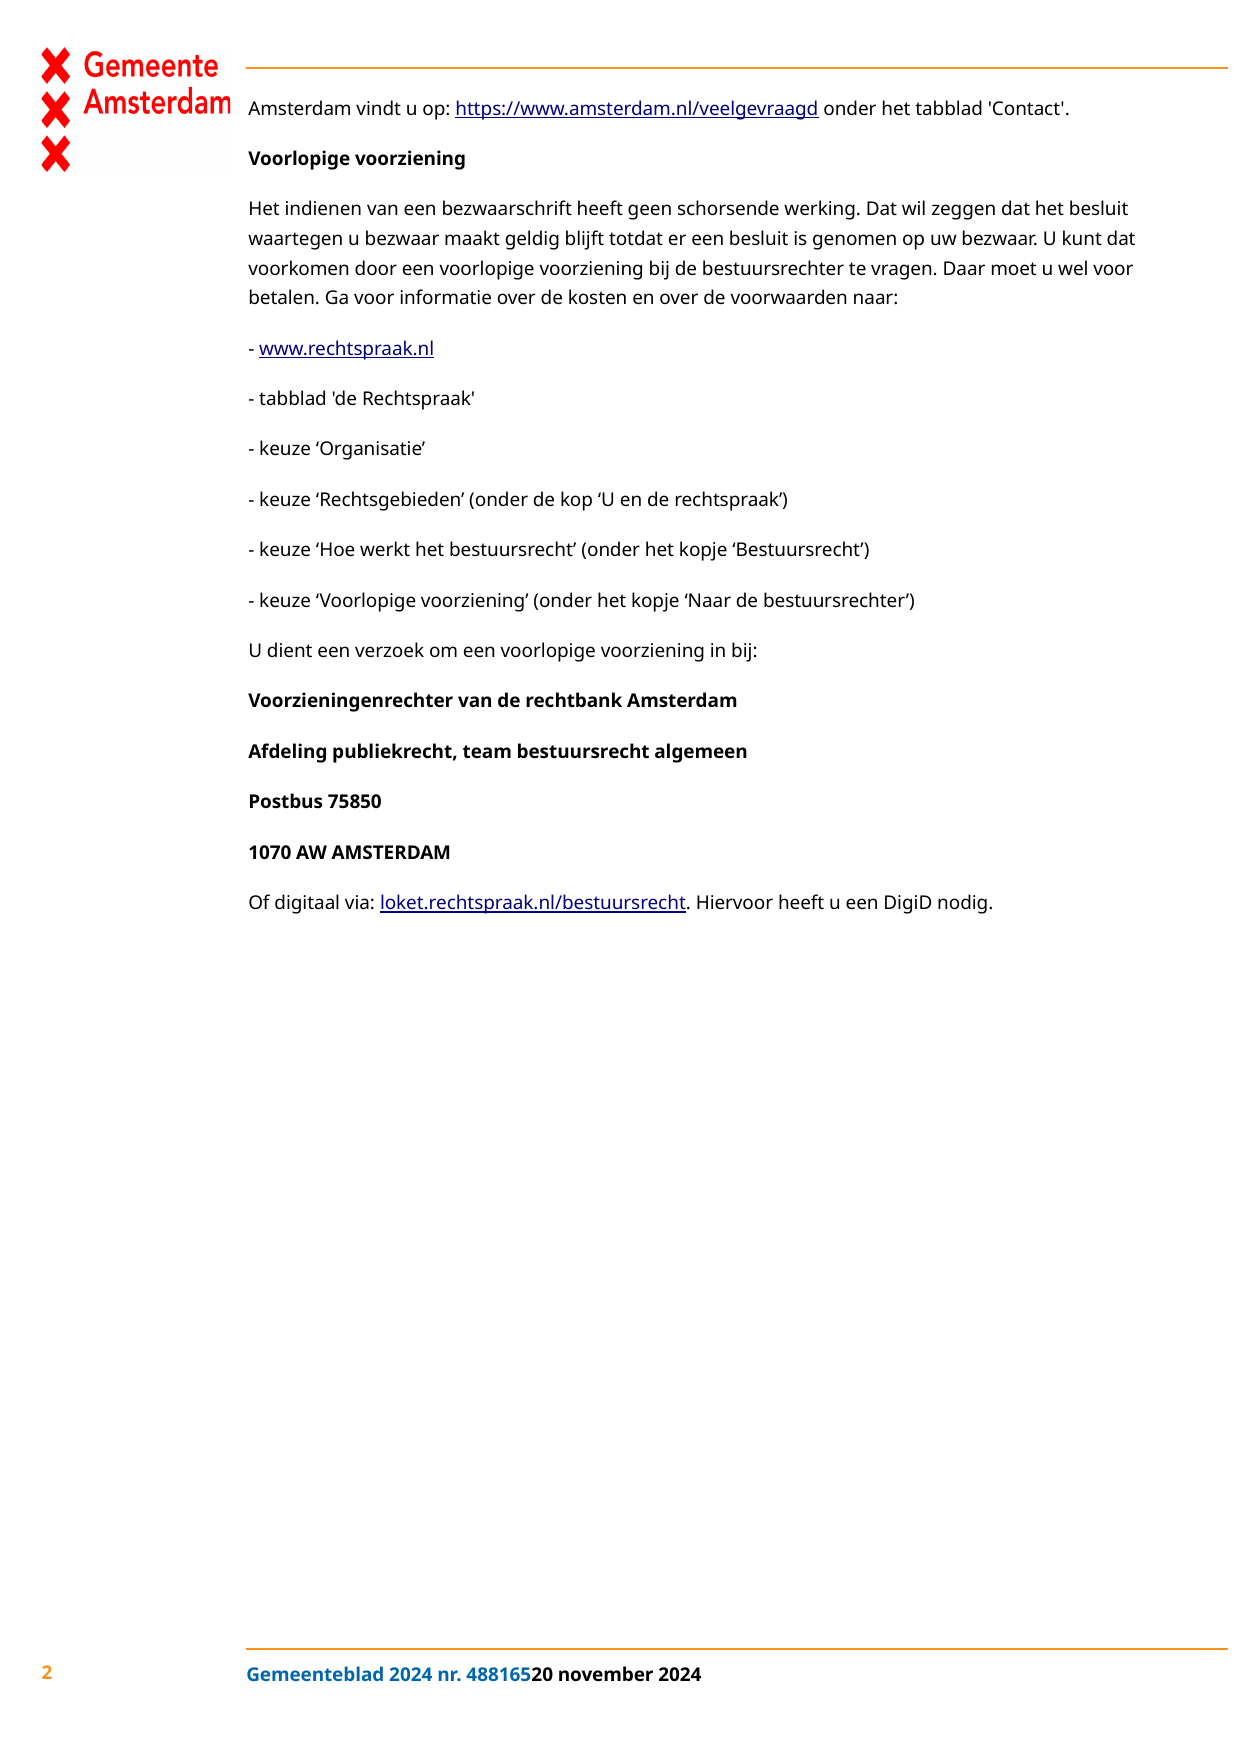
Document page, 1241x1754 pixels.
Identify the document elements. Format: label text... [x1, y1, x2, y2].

text U dient een verzoek om een voorlopige voorziening in bij: [248, 637, 1152, 663]
picture [41, 47, 231, 172]
text Het indienen van een bezwaarschrift heeft geen schorsende werking. Dat wil zeggen dat het besluit waartegen u bezwaar maakt geldig blijft totdat er een besluit is genomen op uw bezwaar. U kunt dat voorkomen door een voorlopige voorziening bij de bestuursrechter te vragen. Daar moet u wel voor betalen. Ga voor informatie over de kosten en over de voorwaarden naar: [248, 196, 1152, 310]
text - keuze ‘Rechtsgebieden’ (onder de kop ‘U en de rechtspraak’) [248, 486, 1152, 512]
text Of digitaal via: loket.rechtspraak.nl/bestuursrecht. Hiervoor heeft u een DigiD nodig. [248, 889, 1152, 915]
text Amsterdam vindt u op: https://www.amsterdam.nl/veelgevraagd onder het tabblad 'Contact'. [248, 95, 1152, 121]
text Voorlopige voorziening [248, 145, 1152, 171]
text Afdeling publiekrecht, team bestuursrecht algemeen [248, 738, 1152, 764]
text - www.rechtspraak.nl [248, 335, 1152, 361]
text 1070 AW AMSTERDAM [248, 839, 1152, 865]
text - tabblad 'de Rechtspraak' [248, 385, 1152, 411]
text Voorzieningenrechter van de rechtbank Amsterdam [248, 688, 1152, 713]
text - keuze ‘Organisatie’ [248, 436, 1152, 461]
text - keuze ‘Voorlopige voorziening’ (onder het kopje ‘Naar de bestuursrechter’) [248, 587, 1152, 613]
text Postbus 75850 [248, 788, 1152, 814]
text - keuze ‘Hoe werkt het bestuursrecht’ (onder het kopje ‘Bestuursrecht’) [248, 536, 1152, 562]
